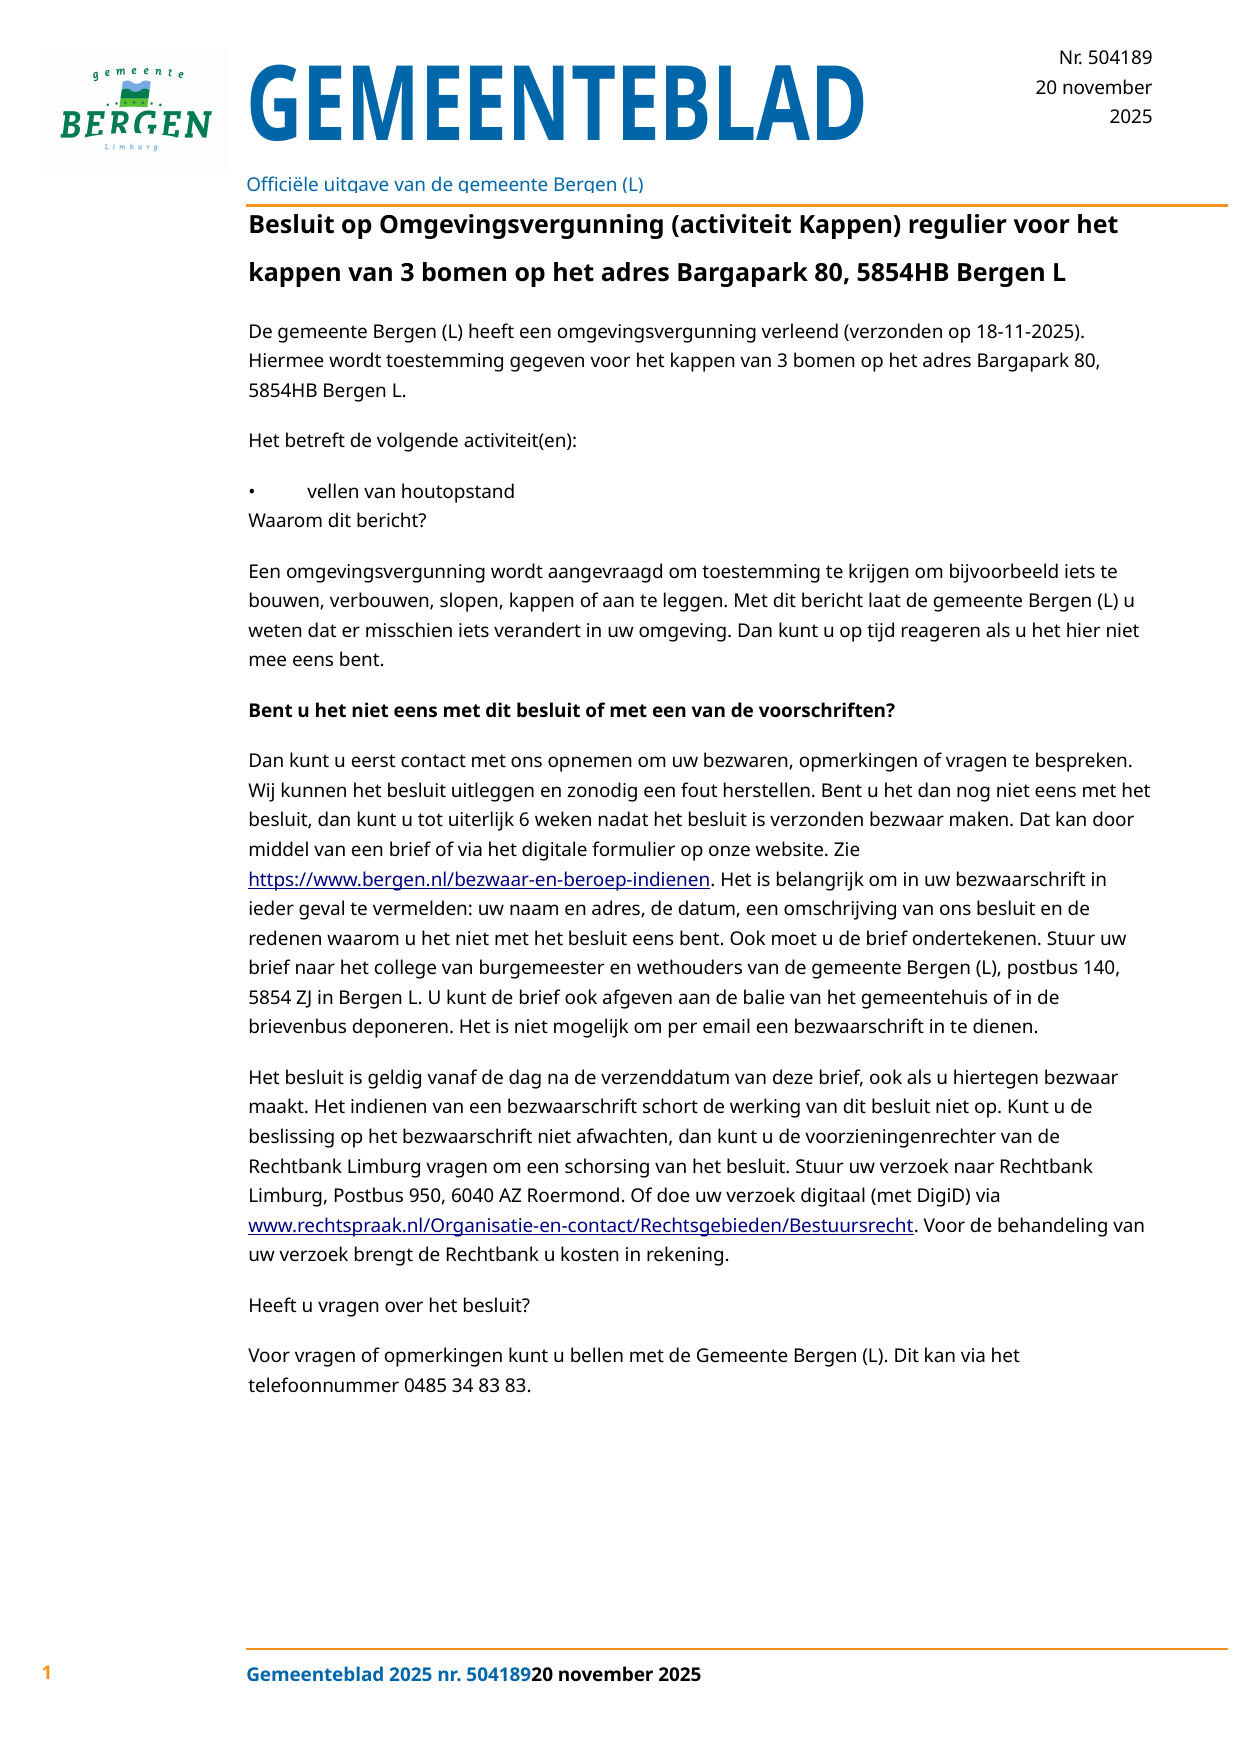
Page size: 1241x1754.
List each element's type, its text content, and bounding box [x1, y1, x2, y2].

list vellen van houtopstand [248, 478, 1152, 504]
text Het betreft de volgende activiteit(en): [248, 427, 1152, 453]
text Het besluit is geldig vanaf de dag na de verzenddatum van deze brief, ook als u hiertegen bezwaar maakt. Het indienen van een bezwaarschrift schort de werking van dit besluit niet op. Kunt u de beslissing op het bezwaarschrift niet afwachten, dan kunt u de voorzieningenrechter van de Rechtbank Limburg vragen om een schorsing van het besluit. Stuur uw verzoek naar Rechtbank Limburg, Postbus 950, 6040 AZ Roermond. Of doe uw verzoek digitaal (met DigiD) via www.rechtspraak.nl/Organisatie-en-contact/Rechtsgebieden/Bestuursrecht. Voor de behandeling van uw verzoek brengt de Rechtbank u kosten in rekening. [248, 1064, 1152, 1267]
text Waarom dit bericht? [248, 507, 1152, 533]
text Een omgevingsvergunning wordt aangevraagd om toestemming te krijgen om bijvoorbeeld iets te bouwen, verbouwen, slopen, kappen of aan te leggen. Met dit bericht laat de gemeente Bergen (L) u weten dat er misschien iets verandert in uw omgeving. Dan kunt u op tijd reageren als u het hier niet mee eens bent. [248, 558, 1152, 672]
text Besluit op Omgevingsvergunning (activiteit Kappen) regulier voor het kappen van 3 bomen op het adres Bargapark 80, 5854HB Bergen L [248, 207, 1152, 288]
text De gemeente Bergen (L) heeft een omgevingsvergunning verleend (verzonden op 18-11-2025). Hiermee wordt toestemming gegeven voor het kappen van 3 bomen op het adres Bargapark 80, 5854HB Bergen L. [248, 318, 1152, 403]
text Bent u het niet eens met dit besluit of met een van de voorschriften? [248, 697, 1152, 723]
text Heeft u vragen over het besluit? [248, 1292, 1152, 1318]
text Voor vragen of opmerkingen kunt u bellen met de Gemeente Bergen (L). Dit kan via het telefoonnummer 0485 34 83 83. [248, 1342, 1152, 1398]
picture [41, 47, 231, 172]
text Dan kunt u eerst contact met ons opnemen om uw bezwaren, opmerkingen of vragen te bespreken. Wij kunnen het besluit uitleggen en zonodig een fout herstellen. Bent u het dan nog niet eens met het besluit, dan kunt u tot uiterlijk 6 weken nadat het besluit is verzonden bezwaar maken. Dat kan door middel van een brief of via het digitale formulier op onze website. Zie https://www.bergen.nl/bezwaar-en-beroep-indienen. Het is belangrijk om in uw bezwaarschrift in ieder geval te vermelden: uw naam en adres, de datum, een omschrijving van ons besluit en de redenen waarom u het niet met het besluit eens bent. Ook moet u de brief ondertekenen. Stuur uw brief naar het college van burgemeester en wethouders van de gemeente Bergen (L), postbus 140, 5854 ZJ in Bergen L. U kunt de brief ook afgeven aan de balie van het gemeentehuis of in de brievenbus deponeren. Het is niet mogelijk om per email een bezwaarschrift in te dienen. [248, 747, 1152, 1039]
